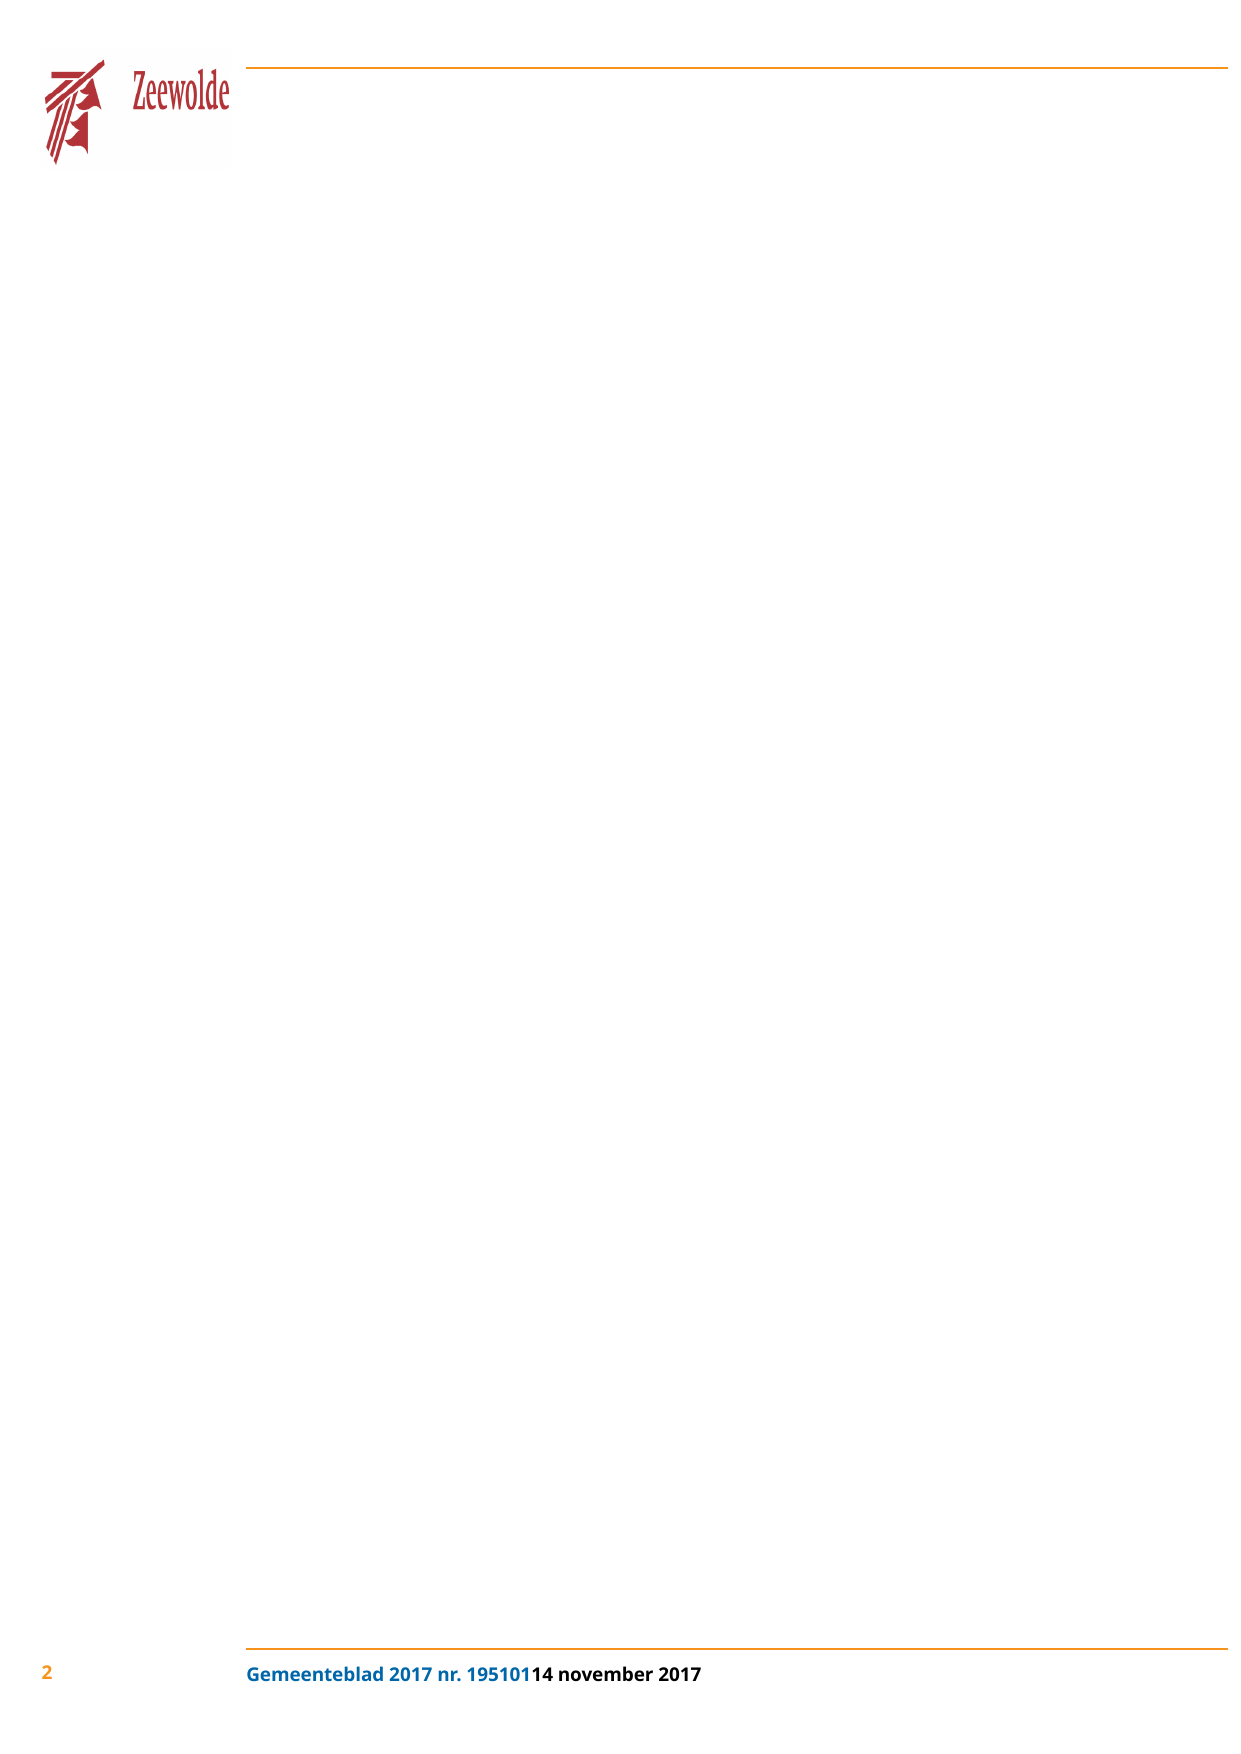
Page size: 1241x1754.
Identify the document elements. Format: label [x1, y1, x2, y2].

picture [41, 47, 231, 172]
